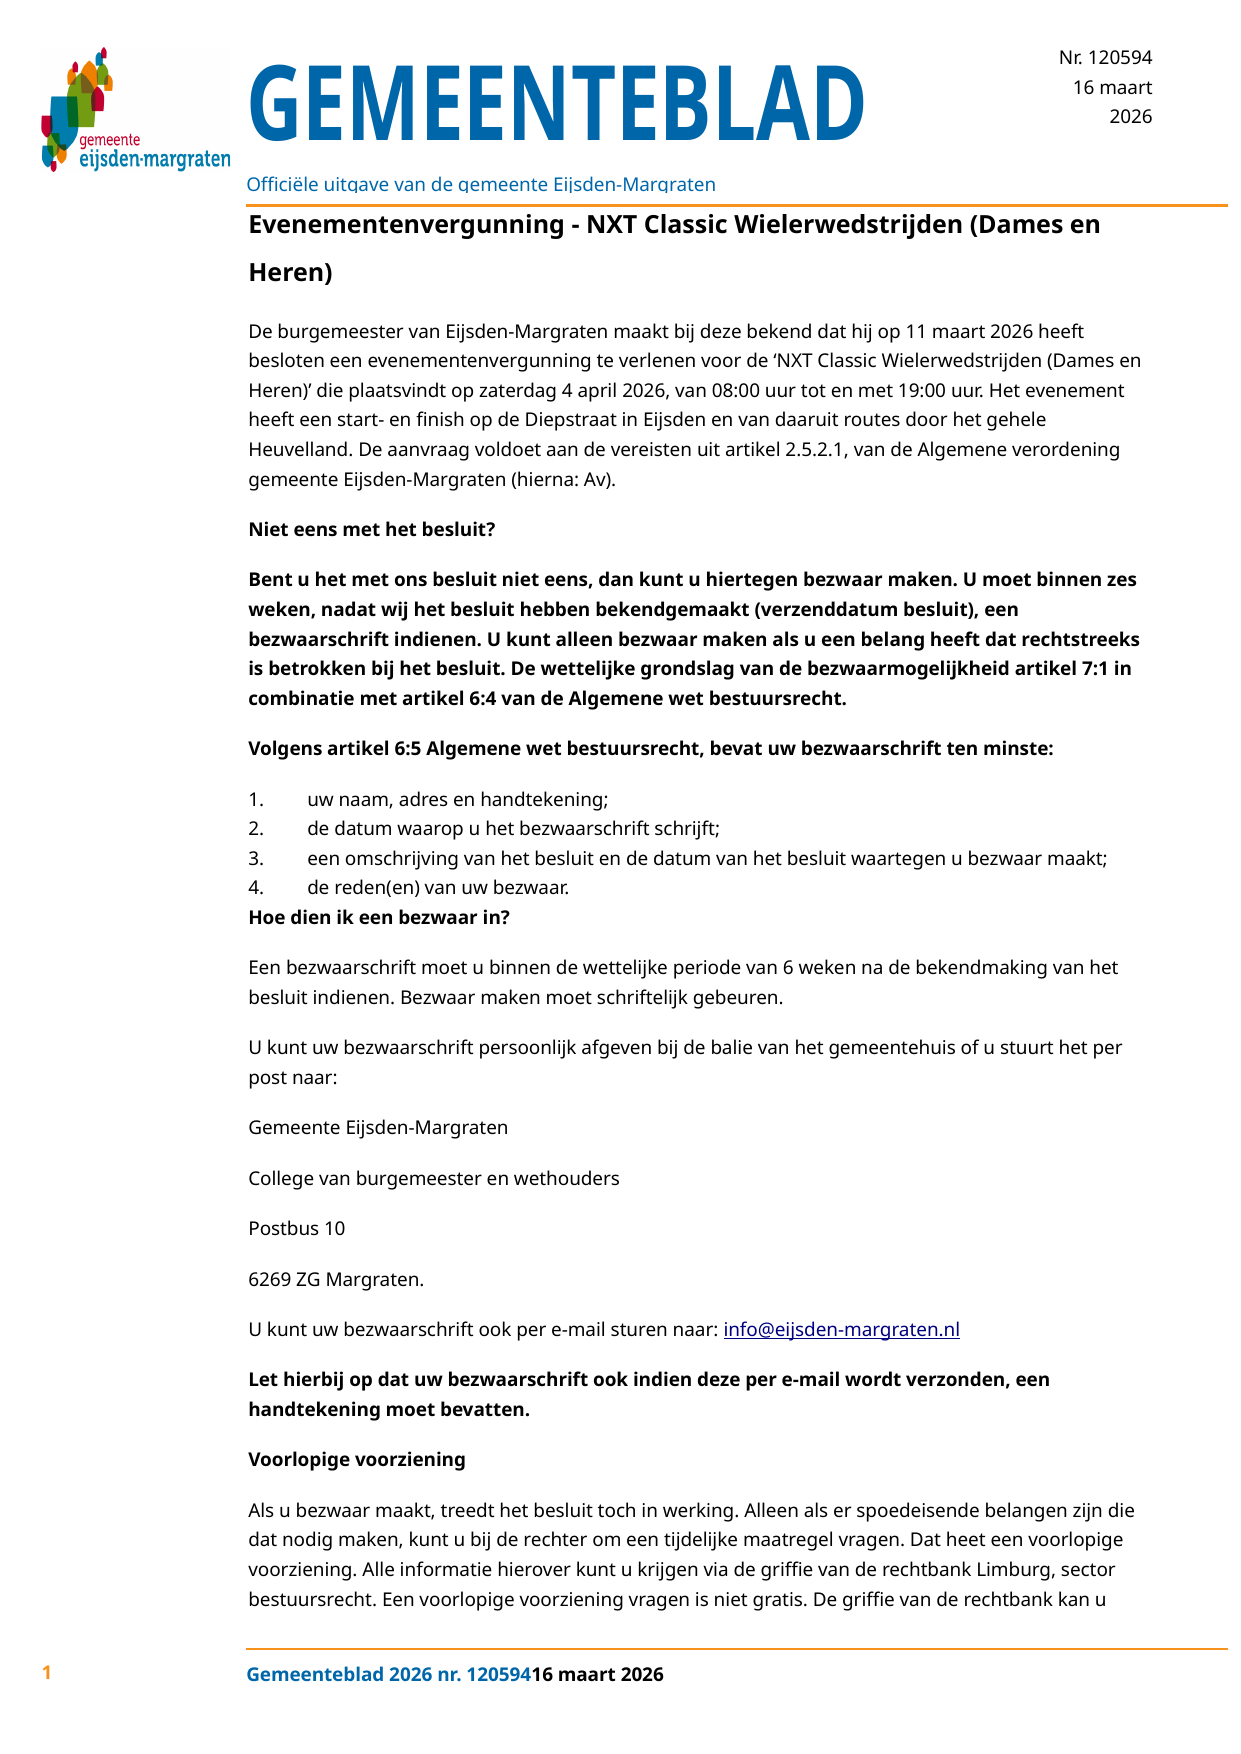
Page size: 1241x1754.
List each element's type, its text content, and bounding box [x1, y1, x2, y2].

text U kunt uw bezwaarschrift persoonlijk afgeven bij de balie van het gemeentehuis of u stuurt het per post naar: [248, 1034, 1152, 1090]
text Postbus 10 [248, 1215, 1152, 1241]
text Hoe dien ik een bezwaar in? [248, 904, 1152, 930]
list de reden(en) van uw bezwaar. [248, 874, 1152, 900]
text De burgemeester van Eijsden-Margraten maakt bij deze bekend dat hij op 11 maart 2026 heeft besloten een evenementenvergunning te verlenen voor de ‘NXT Classic Wielerwedstrijden (Dames en Heren)’ die plaatsvindt op zaterdag 4 april 2026, van 08:00 uur tot en met 19:00 uur. Het evenement heeft een start- en finish op de Diepstraat in Eijsden en van daaruit routes door het gehele Heuvelland. De aanvraag voldoet aan de vereisten uit artikel 2.5.2.1, van de Algemene verordening gemeente Eijsden-Margraten (hierna: Av). [248, 318, 1152, 492]
text Let hierbij op dat uw bezwaarschrift ook indien deze per e-mail wordt verzonden, een handtekening moet bevatten. [248, 1367, 1152, 1422]
list een omschrijving van het besluit en de datum van het besluit waartegen u bezwaar maakt; [248, 845, 1152, 871]
text Als u bezwaar maakt, treedt het besluit toch in werking. Alleen als er spoedeisende belangen zijn die dat nodig maken, kunt u bij de rechter om een tijdelijke maatregel vragen. Dat heet een voorlopige voorziening. Alle informatie hierover kunt u krijgen via de griffie van de rechtbank Limburg, sector bestuursrecht. Een voorlopige voorziening vragen is niet gratis. De griffie van de rechtbank kan u [248, 1497, 1152, 1612]
text Gemeente Eijsden-Margraten [248, 1114, 1152, 1140]
list uw naam, adres en handtekening; [248, 786, 1152, 812]
text U kunt uw bezwaarschrift ook per e-mail sturen naar: info@eijsden-margraten.nl [248, 1316, 1152, 1342]
text 6269 ZG Margraten. [248, 1266, 1152, 1292]
text Bent u het met ons besluit niet eens, dan kunt u hiertegen bezwaar maken. U moet binnen zes weken, nadat wij het besluit hebben bekendgemaakt (verzenddatum besluit), een bezwaarschrift indienen. U kunt alleen bezwaar maken als u een belang heeft dat rechtstreeks is betrokken bij het besluit. De wettelijke grondslag van de bezwaarmogelijkheid artikel 7:1 in combinatie met artikel 6:4 van de Algemene wet bestuursrecht. [248, 567, 1152, 711]
text College van burgemeester en wethouders [248, 1165, 1152, 1191]
picture [41, 47, 231, 172]
text Volgens artikel 6:5 Algemene wet bestuursrecht, bevat uw bezwaarschrift ten minste: [248, 735, 1152, 761]
list de datum waarop u het bezwaarschrift schrijft; [248, 815, 1152, 841]
text Een bezwaarschrift moet u binnen de wettelijke periode van 6 weken na de bekendmaking van het besluit indienen. Bezwaar maken moet schriftelijk gebeuren. [248, 954, 1152, 1010]
text Voorlopige voorziening [248, 1447, 1152, 1472]
text Evenementenvergunning - NXT Classic Wielerwedstrijden (Dames en Heren) [248, 207, 1152, 288]
text Niet eens met het besluit? [248, 516, 1152, 542]
